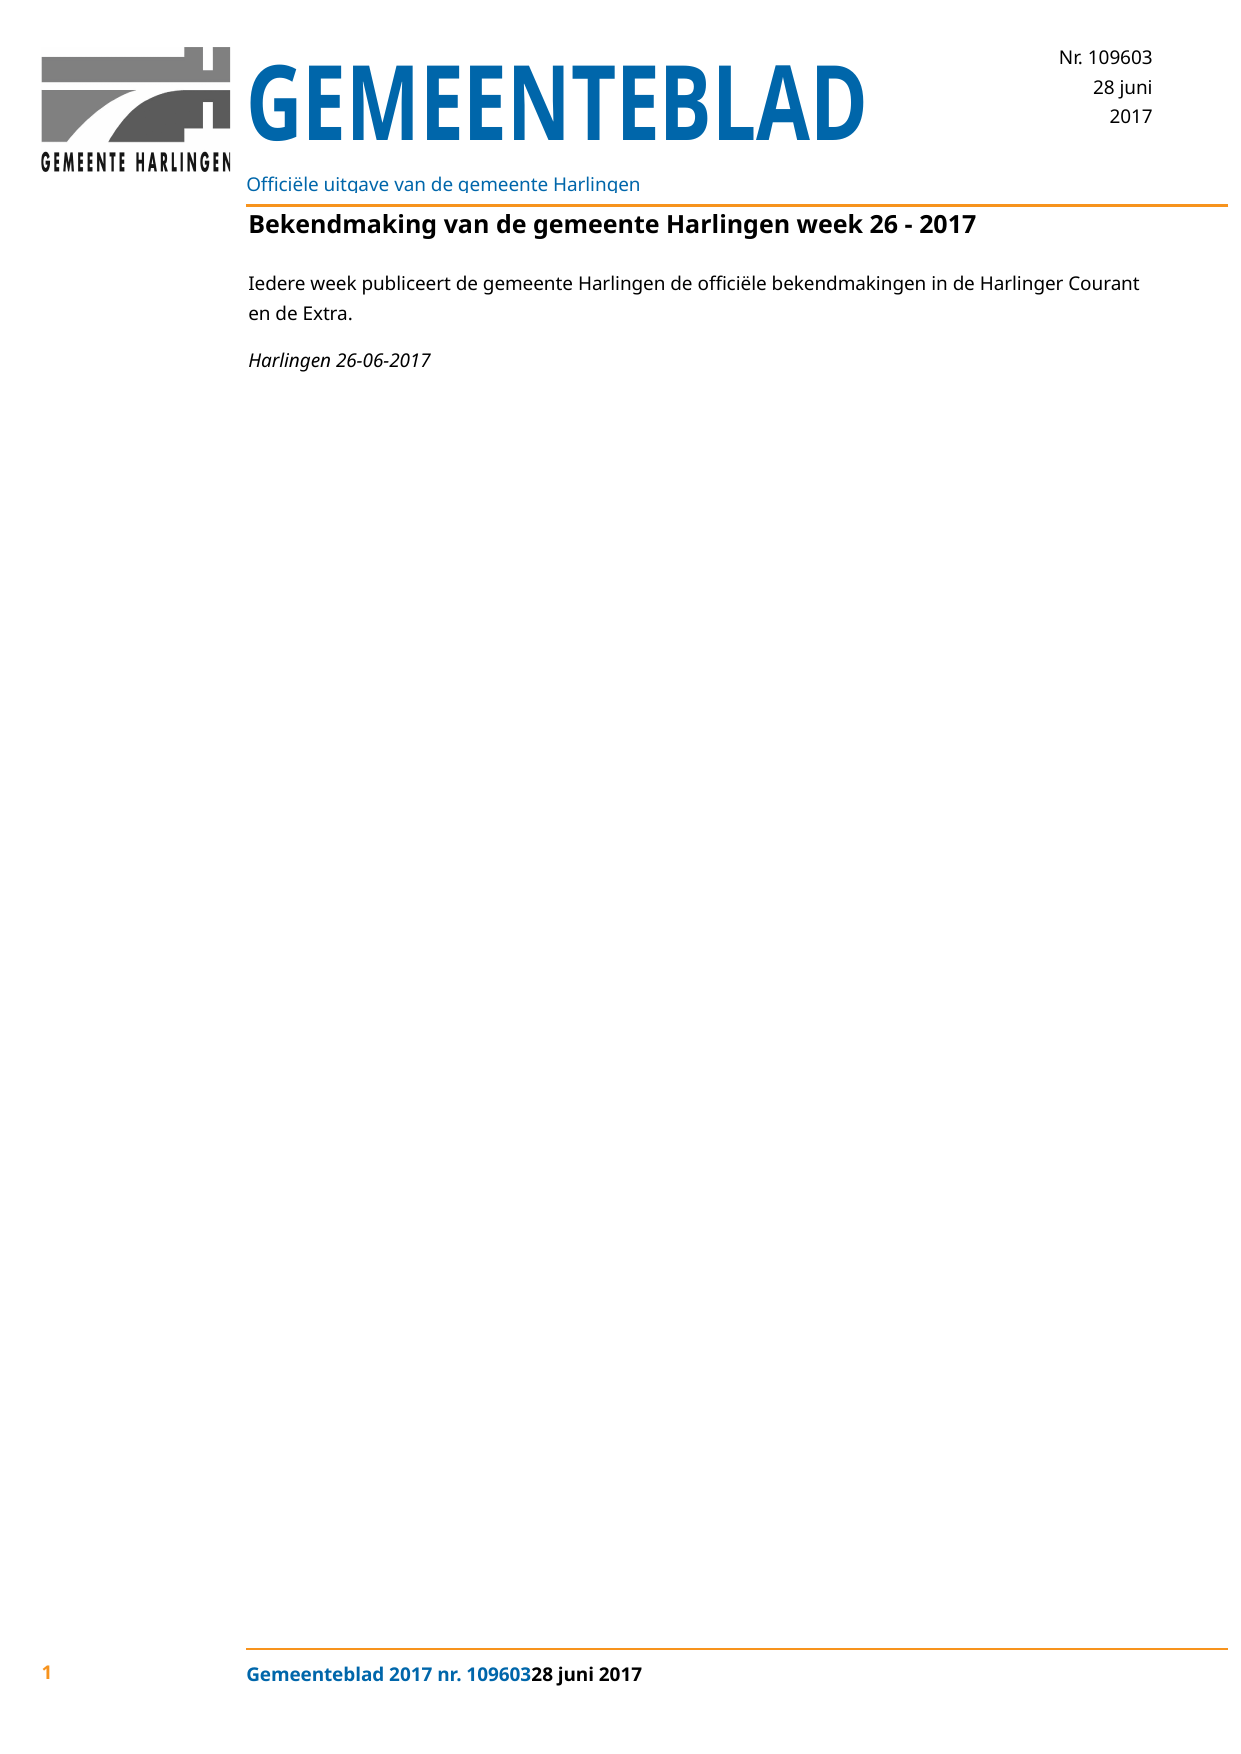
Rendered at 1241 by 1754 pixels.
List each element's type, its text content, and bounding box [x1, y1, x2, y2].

picture [41, 47, 231, 172]
text Bekendmaking van de gemeente Harlingen week 26 - 2017 [248, 207, 1152, 241]
text Iedere week publiceert de gemeente Harlingen de officiële bekendmakingen in de Harlinger Courant en de Extra. [248, 270, 1152, 326]
text Harlingen 26-06-2017 [248, 348, 1152, 373]
